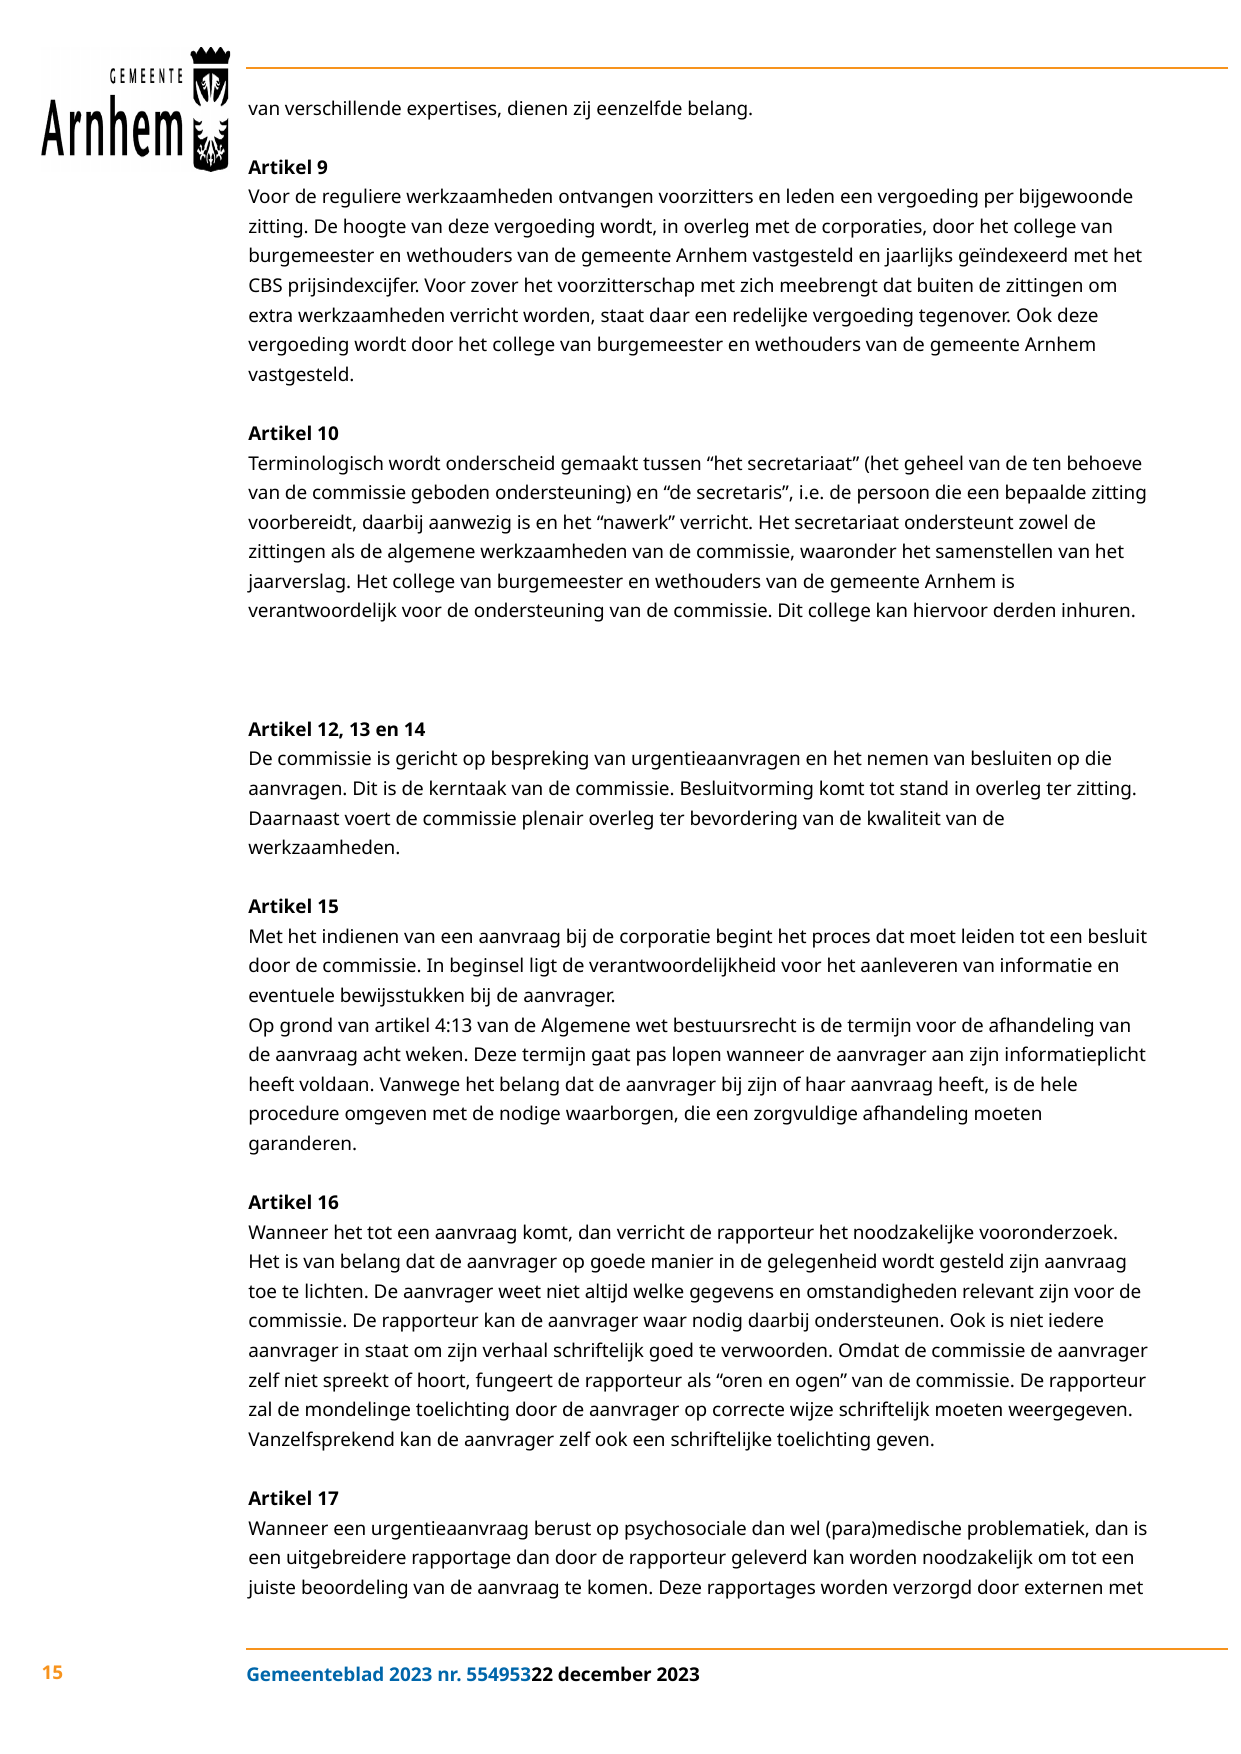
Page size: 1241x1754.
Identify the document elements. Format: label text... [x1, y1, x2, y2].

text Wanneer het tot een aanvraag komt, dan verricht de rapporteur het noodzakelijke vooronderzoek. Het is van belang dat de aanvrager op goede manier in de gelegenheid wordt gesteld zijn aanvraag toe te lichten. De aanvrager weet niet altijd welke gegevens en omstandigheden relevant zijn voor de commissie. De rapporteur kan de aanvrager waar nodig daarbij ondersteunen. Ook is niet iedere aanvrager in staat om zijn verhaal schriftelijk goed te verwoorden. Omdat de commissie de aanvrager zelf niet spreekt of hoort, fungeert de rapporteur als “oren en ogen” van de commissie. De rapporteur zal de mondelinge toelichting door de aanvrager op correcte wijze schriftelijk moeten weergegeven. Vanzelfsprekend kan de aanvrager zelf ook een schriftelijke toelichting geven. [248, 1219, 1152, 1452]
text Met het indienen van een aanvraag bij de corporatie begint het proces dat moet leiden tot een besluit door de commissie. In beginsel ligt de verantwoordelijkheid voor het aanleveren van informatie en eventuele bewijsstukken bij de aanvrager. [248, 923, 1152, 1008]
text Artikel 16 [248, 1189, 1152, 1215]
text Artikel 17 [248, 1485, 1152, 1511]
text Artikel 9 [248, 154, 1152, 180]
text Terminologisch wordt onderscheid gemaakt tussen “het secretariaat” (het geheel van de ten behoeve van de commissie geboden ondersteuning) en “de secretaris”, i.e. de persoon die een bepaalde zitting voorbereidt, daarbij aanwezig is en het “nawerk” verricht. Het secretariaat ondersteunt zowel de zittingen als de algemene werkzaamheden van de commissie, waaronder het samenstellen van het jaarverslag. Het college van burgemeester en wethouders van de gemeente Arnhem is verantwoordelijk voor de ondersteuning van de commissie. Dit college kan hiervoor derden inhuren. [248, 450, 1152, 623]
text Artikel 12, 13 en 14 [248, 716, 1152, 742]
text Artikel 10 [248, 420, 1152, 446]
text Wanneer een urgentieaanvraag berust op psychosociale dan wel (para)medische problematiek, dan is een uitgebreidere rapportage dan door de rapporteur geleverd kan worden noodzakelijk om tot een juiste beoordeling van de aanvraag te komen. Deze rapportages worden verzorgd door externen met [248, 1515, 1152, 1600]
text Op grond van artikel 4:13 van de Algemene wet bestuursrecht is de termijn voor de afhandeling van de aanvraag acht weken. Deze termijn gaat pas lopen wanneer de aanvrager aan zijn informatieplicht heeft voldaan. Vanwege het belang dat de aanvrager bij zijn of haar aanvraag heeft, is de hele procedure omgeven met de nodige waarborgen, die een zorgvuldige afhandeling moeten garanderen. [248, 1012, 1152, 1156]
text Artikel 15 [248, 893, 1152, 919]
text van verschillende expertises, dienen zij eenzelfde belang. [248, 95, 1152, 121]
picture [41, 47, 231, 172]
text De commissie is gericht op bespreking van urgentieaanvragen en het nemen van besluiten op die aanvragen. Dit is de kerntaak van de commissie. Besluitvorming komt tot stand in overleg ter zitting. Daarnaast voert de commissie plenair overleg ter bevordering van de kwaliteit van de werkzaamheden. [248, 746, 1152, 860]
text Voor de reguliere werkzaamheden ontvangen voorzitters en leden een vergoeding per bijgewoonde zitting. De hoogte van deze vergoeding wordt, in overleg met de corporaties, door het college van burgemeester en wethouders van de gemeente Arnhem vastgesteld en jaarlijks geïndexeerd met het CBS prijsindexcijfer. Voor zover het voorzitterschap met zich meebrengt dat buiten de zittingen om extra werkzaamheden verricht worden, staat daar een redelijke vergoeding tegenover. Ook deze vergoeding wordt door het college van burgemeester en wethouders van de gemeente Arnhem vastgesteld. [248, 183, 1152, 387]
